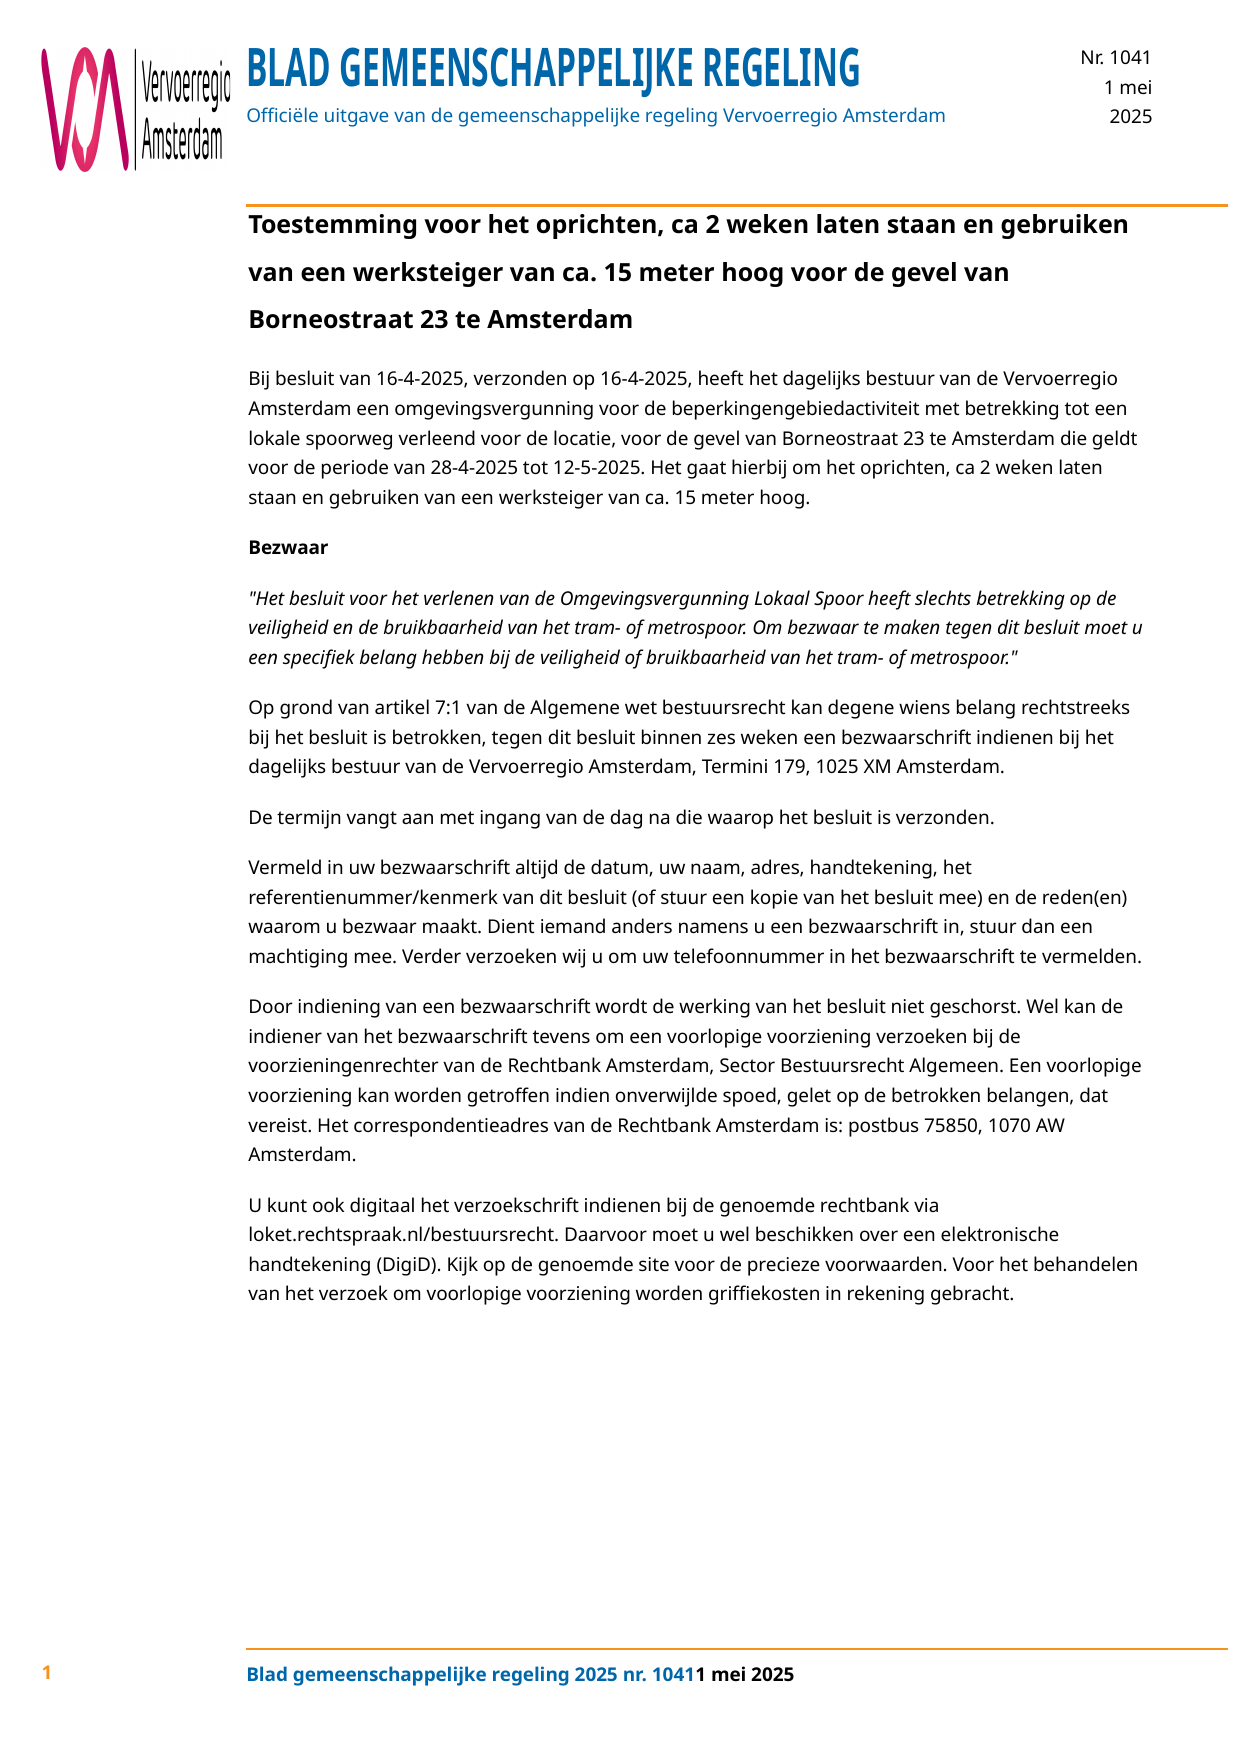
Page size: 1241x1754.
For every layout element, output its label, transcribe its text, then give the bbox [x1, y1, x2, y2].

text Bezwaar [248, 534, 1152, 560]
text "Het besluit voor het verlenen van de Omgevingsvergunning Lokaal Spoor heeft slechts betrekking op de veiligheid en de bruikbaarheid van het tram- of metrospoor. Om bezwaar te maken tegen dit besluit moet u een specifiek belang hebben bij de veiligheid of bruikbaarheid van het tram- of metrospoor." [248, 585, 1152, 669]
text Toestemming voor het oprichten, ca 2 weken laten staan en gebruiken van een werksteiger van ca. 15 meter hoog voor de gevel van Borneostraat 23 te Amsterdam [248, 207, 1152, 336]
text Bij besluit van 16-4-2025, verzonden op 16-4-2025, heeft het dagelijks bestuur van de Vervoerregio Amsterdam een omgevingsvergunning voor de beperkingengebiedactiviteit met betrekking tot een lokale spoorweg verleend voor de locatie, voor de gevel van Borneostraat 23 te Amsterdam die geldt voor de periode van 28-4-2025 tot 12-5-2025. Het gaat hierbij om het oprichten, ca 2 weken laten staan en gebruiken van een werksteiger van ca. 15 meter hoog. [248, 366, 1152, 509]
text Vermeld in uw bezwaarschrift altijd de datum, uw naam, adres, handtekening, het referentienummer/kenmerk van dit besluit (of stuur een kopie van het besluit mee) en de reden(en) waarom u bezwaar maakt. Dient iemand anders namens u een bezwaarschrift in, stuur dan een machtiging mee. Verder verzoeken wij u om uw telefoonnummer in het bezwaarschrift te vermelden. [248, 854, 1152, 969]
text Door indiening van een bezwaarschrift wordt de werking van het besluit niet geschorst. Wel kan de indiener van het bezwaarschrift tevens om een voorlopige voorziening verzoeken bij de voorzieningenrechter van de Rechtbank Amsterdam, Sector Bestuursrecht Algemeen. Een voorlopige voorziening kan worden getroffen indien onverwijlde spoed, gelet op de betrokken belangen, dat vereist. Het correspondentieadres van de Rechtbank Amsterdam is: postbus 75850, 1070 AW Amsterdam. [248, 993, 1152, 1167]
text De termijn vangt aan met ingang van de dag na die waarop het besluit is verzonden. [248, 804, 1152, 829]
picture [41, 47, 231, 172]
text U kunt ook digitaal het verzoekschrift indienen bij de genoemde rechtbank via loket.rechtspraak.nl/bestuursrecht. Daarvoor moet u wel beschikken over een elektronische handtekening (DigiD). Kijk op de genoemde site voor de precieze voorwaarden. Voor het behandelen van het verzoek om voorlopige voorziening worden griffiekosten in rekening gebracht. [248, 1192, 1152, 1306]
text Op grond van artikel 7:1 van de Algemene wet bestuursrecht kan degene wiens belang rechtstreeks bij het besluit is betrokken, tegen dit besluit binnen zes weken een bezwaarschrift indienen bij het dagelijks bestuur van de Vervoerregio Amsterdam, Termini 179, 1025 XM Amsterdam. [248, 694, 1152, 779]
